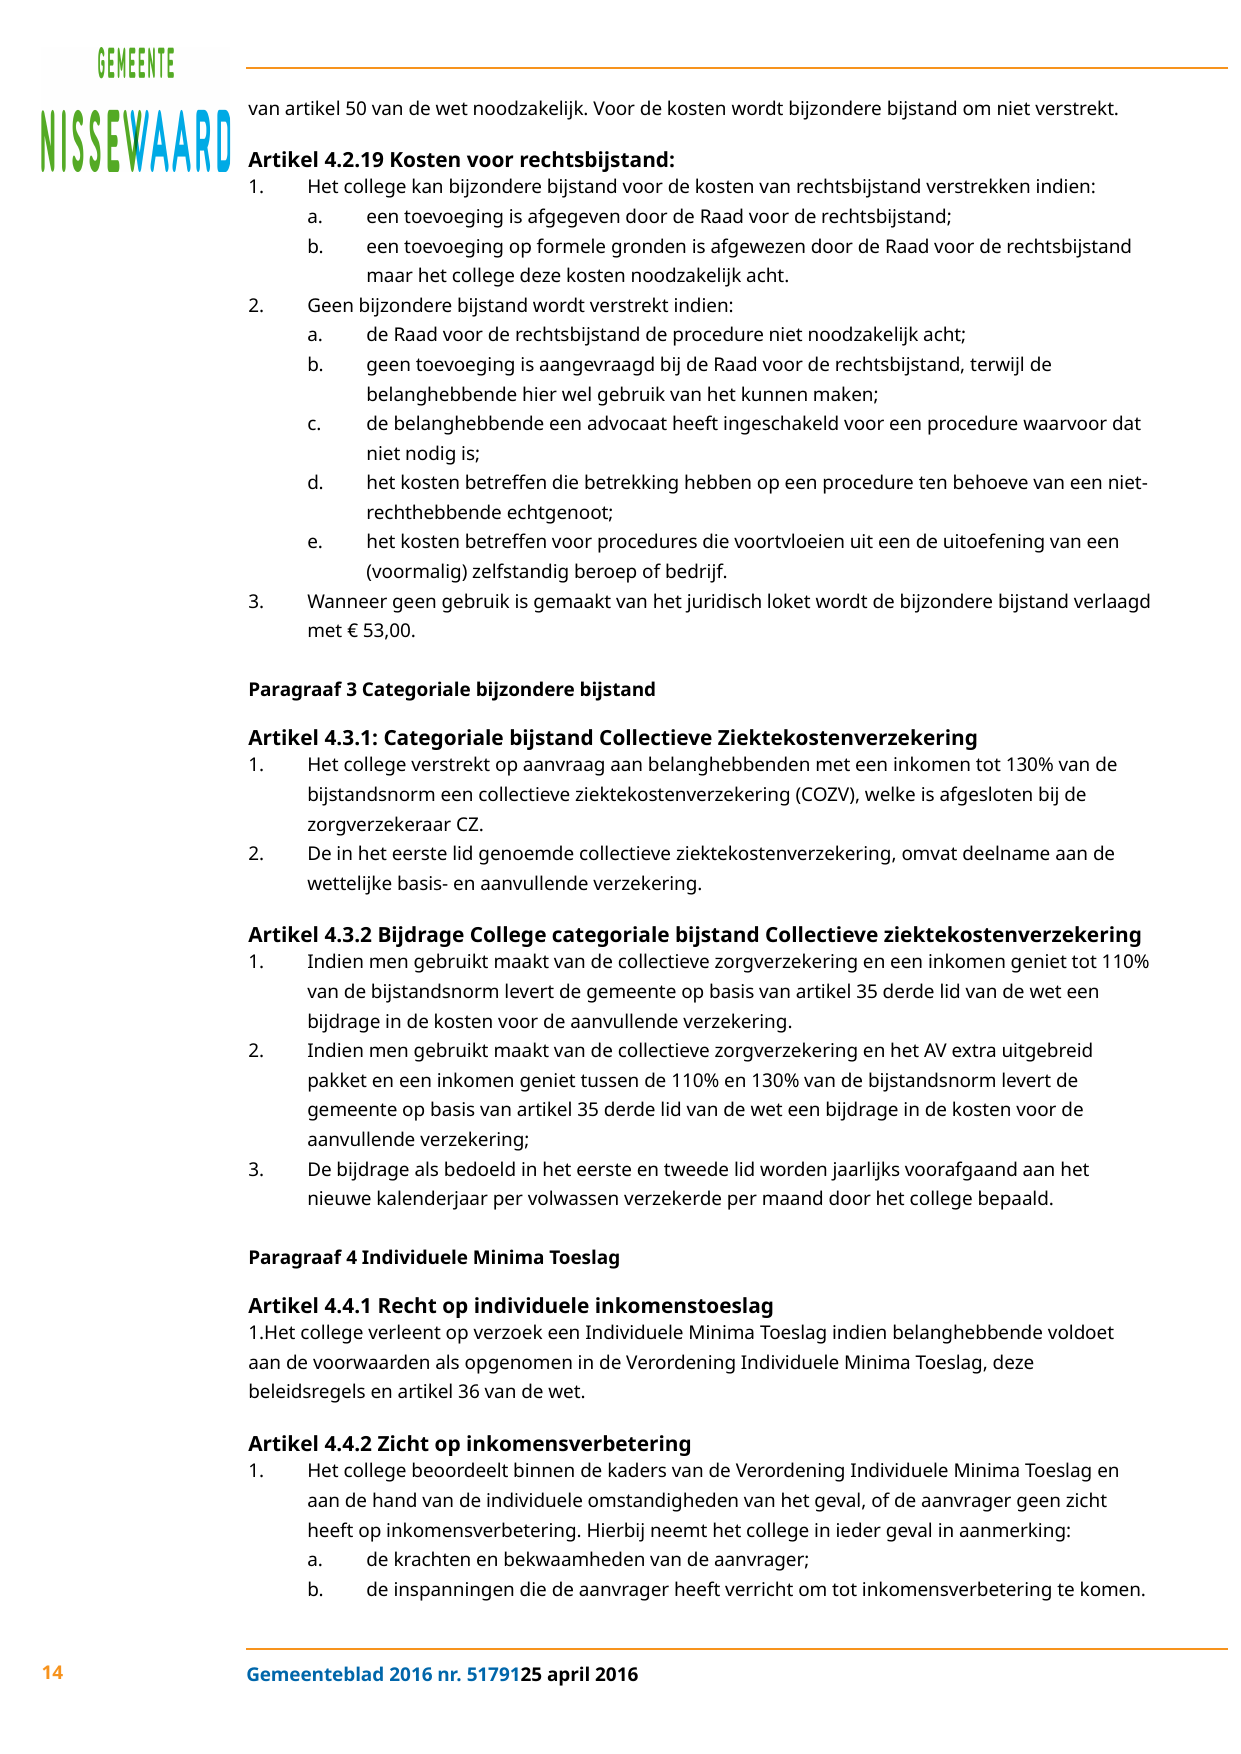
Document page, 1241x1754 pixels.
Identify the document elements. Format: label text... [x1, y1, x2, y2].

list de Raad voor de rechtsbijstand de procedure niet noodzakelijk acht; [307, 322, 1152, 347]
text Paragraaf 4 Individuele Minima Toeslag [248, 1244, 1152, 1270]
list Geen bijzondere bijstand wordt verstrekt indien: [248, 292, 1152, 318]
text 1.Het college verleent op verzoek een Individuele Minima Toeslag indien belanghebbende voldoet aan de voorwaarden als opgenomen in de Verordening Individuele Minima Toeslag, deze beleidsregels en artikel 36 van de wet. [248, 1319, 1152, 1404]
list de krachten en bekwaamheden van de aanvrager; [307, 1546, 1152, 1572]
list Het college kan bijzondere bijstand voor de kosten van rechtsbijstand verstrekken indien: [248, 174, 1152, 199]
list de belanghebbende een advocaat heeft ingeschakeld voor een procedure waarvoor dat niet nodig is; [307, 410, 1152, 466]
list Indien men gebruikt maakt van de collectieve zorgverzekering en een inkomen geniet tot 110% van de bijstandsnorm levert de gemeente op basis van artikel 35 derde lid van de wet een bijdrage in de kosten voor de aanvullende verzekering. [248, 949, 1152, 1034]
picture [154, 157, 165, 172]
picture [201, 122, 206, 138]
list geen toevoeging is aangevraagd bij de Raad voor de rechtsbijstand, terwijl de belanghebbende hier wel gebruik van het kunnen maken; [307, 351, 1152, 406]
text Artikel 4.3.2 Bijdrage College categoriale bijstand Collectieve ziektekostenverzekering [248, 920, 1152, 949]
list een toevoeging is afgegeven door de Raad voor de rechtsbijstand; [307, 203, 1152, 229]
list De in het eerste lid genoemde collectieve ziektekostenverzekering, omvat deelname aan de wettelijke basis- en aanvullende verzekering. [248, 840, 1152, 896]
text van artikel 50 van de wet noodzakelijk. Voor de kosten wordt bijzondere bijstand om niet verstrekt. [248, 95, 1152, 121]
text Artikel 4.3.1: Categoriale bijstand Collectieve Ziektekostenverzekering [248, 723, 1152, 752]
picture [176, 157, 187, 172]
text Artikel 4.4.1 Recht op individuele inkomenstoeslag [248, 1291, 1152, 1319]
list De bijdrage als bedoeld in het eerste en tweede lid worden jaarlijks voorafgaand aan het nieuwe kalenderjaar per volwassen verzekerde per maand door het college bepaald. [248, 1156, 1152, 1211]
list Het college beoordeelt binnen de kaders van de Verordening Individuele Minima Toeslag en aan de hand van de individuele omstandigheden van het geval, of de aanvrager geen zicht heeft op inkomensverbetering. Hierbij neemt het college in ieder geval in aanmerking: [248, 1458, 1152, 1542]
text Paragraaf 3 Categoriale bijzondere bijstand [248, 677, 1152, 702]
list Indien men gebruikt maakt van de collectieve zorgverzekering en het AV extra uitgebreid pakket en een inkomen geniet tussen de 110% en 130% van de bijstandsnorm levert de gemeente op basis van artikel 35 derde lid van de wet een bijdrage in de kosten voor de aanvullende verzekering; [248, 1037, 1152, 1152]
picture [41, 47, 231, 172]
list Wanneer geen gebruik is gemaakt van het juridisch loket wordt de bijzondere bijstand verlaagd met € 53,00. [248, 588, 1152, 643]
picture [200, 151, 206, 172]
list het kosten betreffen die betrekking hebben op een procedure ten behoeve van een niet-rechthebbende echtgenoot; [307, 469, 1152, 525]
list de inspanningen die de aanvrager heeft verricht om tot inkomensverbetering te komen. [307, 1576, 1152, 1602]
list een toevoeging op formele gronden is afgewezen door de Raad voor de rechtsbijstand maar het college deze kosten noodzakelijk acht. [307, 233, 1152, 288]
list het kosten betreffen voor procedures die voortvloeien uit een de uitoefening van een (voormalig) zelfstandig beroep of bedrijf. [307, 529, 1152, 584]
text Artikel 4.4.2 Zicht op inkomensverbetering [248, 1429, 1152, 1458]
list Het college verstrekt op aanvraag aan belanghebbenden met een inkomen tot 130% van de bijstandsnorm een collectieve ziektekostenverzekering (COZV), welke is afgesloten bij de zorgverzekeraar CZ. [248, 752, 1152, 836]
picture [222, 122, 227, 160]
text Artikel 4.2.19 Kosten voor rechtsbijstand: [248, 145, 1152, 174]
